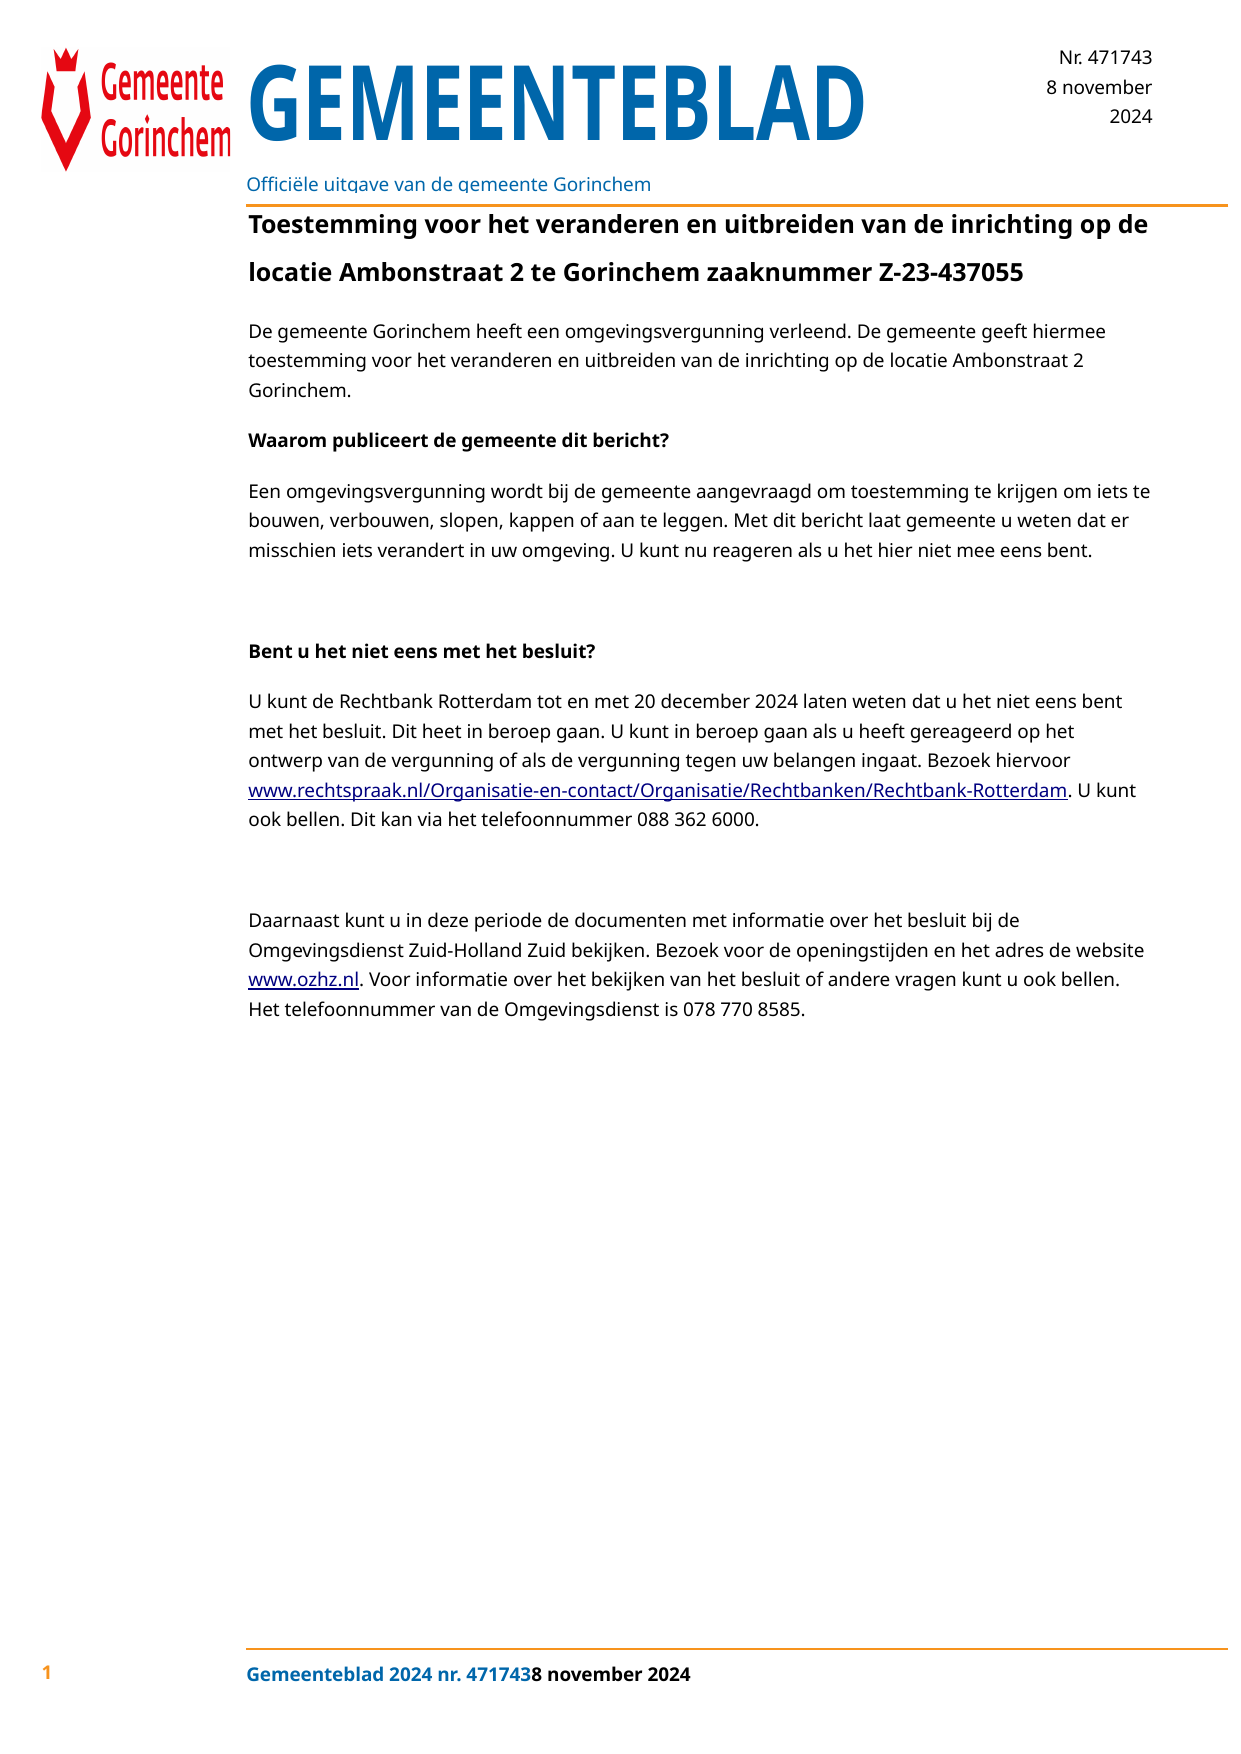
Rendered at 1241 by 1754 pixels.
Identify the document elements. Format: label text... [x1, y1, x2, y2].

picture [41, 47, 231, 172]
text U kunt de Rechtbank Rotterdam tot en met 20 december 2024 laten weten dat u het niet eens bent met het besluit. Dit heet in beroep gaan. U kunt in beroep gaan als u heeft gereageerd op het ontwerp van de vergunning of als de vergunning tegen uw belangen ingaat. Bezoek hiervoor www.rechtspraak.nl/Organisatie-en-contact/Organisatie/Rechtbanken/Rechtbank-Rotterdam. U kunt ook bellen. Dit kan via het telefoonnummer 088 362 6000. [248, 688, 1152, 832]
text Toestemming voor het veranderen en uitbreiden van de inrichting op de locatie Ambonstraat 2 te Gorinchem zaaknummer Z-23-437055 [248, 207, 1152, 288]
text Waarom publiceert de gemeente dit bericht? [248, 427, 1152, 453]
text Een omgevingsvergunning wordt bij de gemeente aangevraagd om toestemming te krijgen om iets te bouwen, verbouwen, slopen, kappen of aan te leggen. Met dit bericht laat gemeente u weten dat er misschien iets verandert in uw omgeving. U kunt nu reageren als u het hier niet mee eens bent. [248, 478, 1152, 563]
text Bent u het niet eens met het besluit? [248, 638, 1152, 664]
text De gemeente Gorinchem heeft een omgevingsvergunning verleend. De gemeente geeft hiermee toestemming voor het veranderen en uitbreiden van de inrichting op de locatie Ambonstraat 2 Gorinchem. [248, 318, 1152, 403]
text Daarnaast kunt u in deze periode de documenten met informatie over het besluit bij de Omgevingsdienst Zuid-Holland Zuid bekijken. Bezoek voor de openingstijden en het adres de website www.ozhz.nl. Voor informatie over het bekijken van het besluit of andere vragen kunt u ook bellen. Het telefoonnummer van de Omgevingsdienst is 078 770 8585. [248, 907, 1152, 1022]
